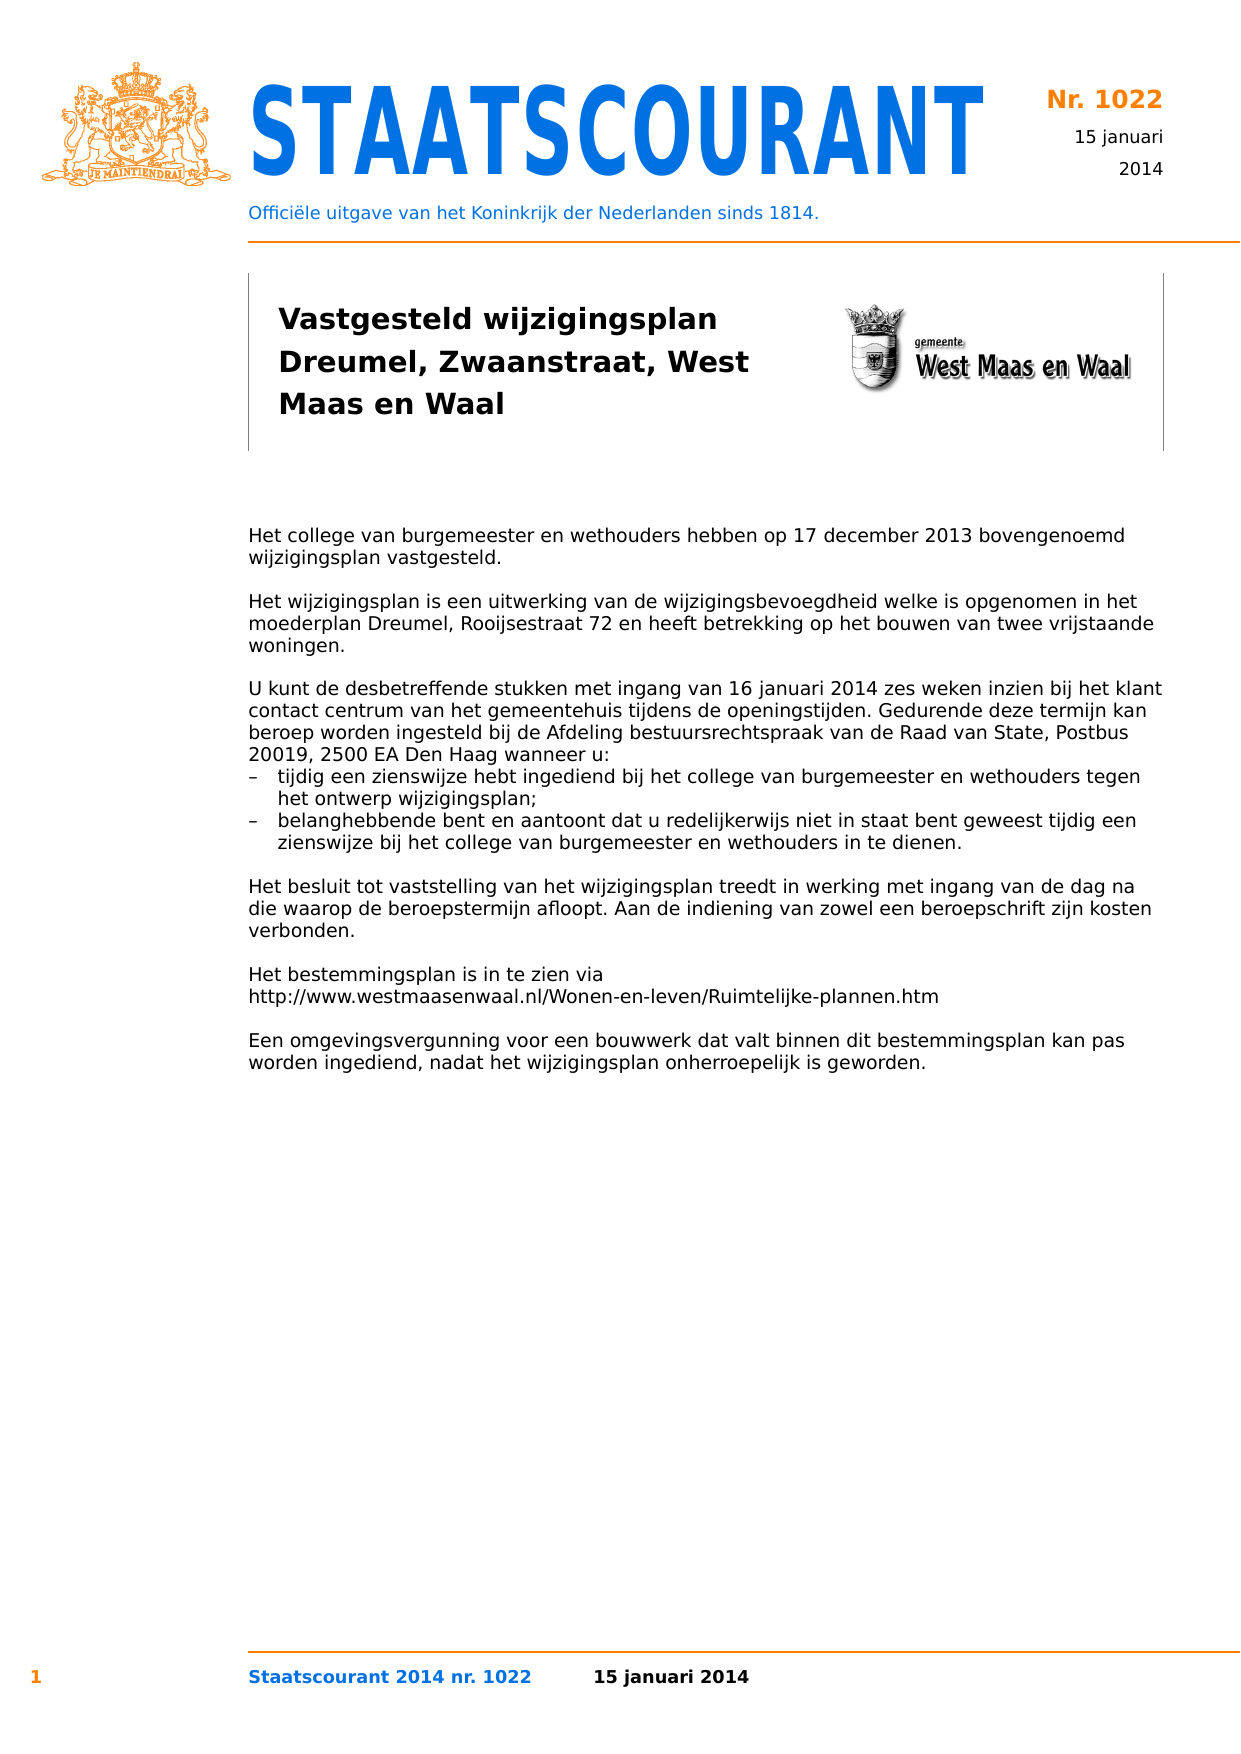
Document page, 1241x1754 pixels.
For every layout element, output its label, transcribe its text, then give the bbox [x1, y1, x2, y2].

text Het college van burgemeester en wethouders hebben op 17 december 2013 bovengenoemd wijzigingsplan vastgesteld. [248, 525, 1163, 569]
picture [41, 62, 231, 186]
table_cell 2014 [998, 153, 1240, 203]
table_header STAATSCOURANT [248, 62, 998, 203]
text Het bestemmingsplan is in te zien via http://www.westmaasenwaal.nl/Wonen-en-leven/Ruimtelijke-plannen.htm [248, 964, 1163, 1008]
text Het besluit tot vaststelling van het wijzigingsplan treedt in werking met ingang van de dag na die waarop de beroepstermijn afloopt. Aan de indiening van zowel een beroepschrift zijn kosten verbonden. [248, 876, 1163, 942]
table_header Nr. 1022 [998, 62, 1240, 121]
text Een omgevingsvergunning voor een bouwwerk dat valt binnen dit bestemmingsplan kan pas worden ingediend, nadat het wijzigingsplan onherroepelijk is geworden. [248, 1030, 1163, 1074]
table_cell Officiële uitgave van het Koninkrijk der Nederlanden sinds 1814. [248, 203, 1240, 241]
text U kunt de desbetreffende stukken met ingang van 16 januari 2014 zes weken inzien bij het klant contact centrum van het gemeentehuis tijdens de openingstijden. Gedurende deze termijn kan beroep worden ingesteld bij de Afdeling bestuursrechtspraak van de Raad van State, Postbus 20019, 2500 EA Den Haag wanneer u: [248, 678, 1163, 766]
picture [844, 302, 1134, 397]
table_cell 15 januari [998, 121, 1240, 153]
table_header [25, 62, 248, 241]
text Het wijzigingsplan is een uitwerking van de wijzigingsbevoegdheid welke is opgenomen in het moederplan Dreumel, Rooijsestraat 72 en heeft betrekking op het bouwen van twee vrijstaande woningen. [248, 591, 1163, 656]
text – tijdig een zienswijze hebt ingediend bij het college van burgemeester en wethouders tegen het ontwerp wijzigingsplan; [248, 766, 1163, 810]
text – belanghebbende bent en aantoont dat u redelijkerwijs niet in staat bent geweest tijdig een zienswijze bij het college van burgemeester en wethouders in te dienen. [248, 810, 1163, 854]
subtitle Vastgesteld wijzigingsplan Dreumel, Zwaanstraat, West Maas en Waal [249, 273, 1163, 451]
